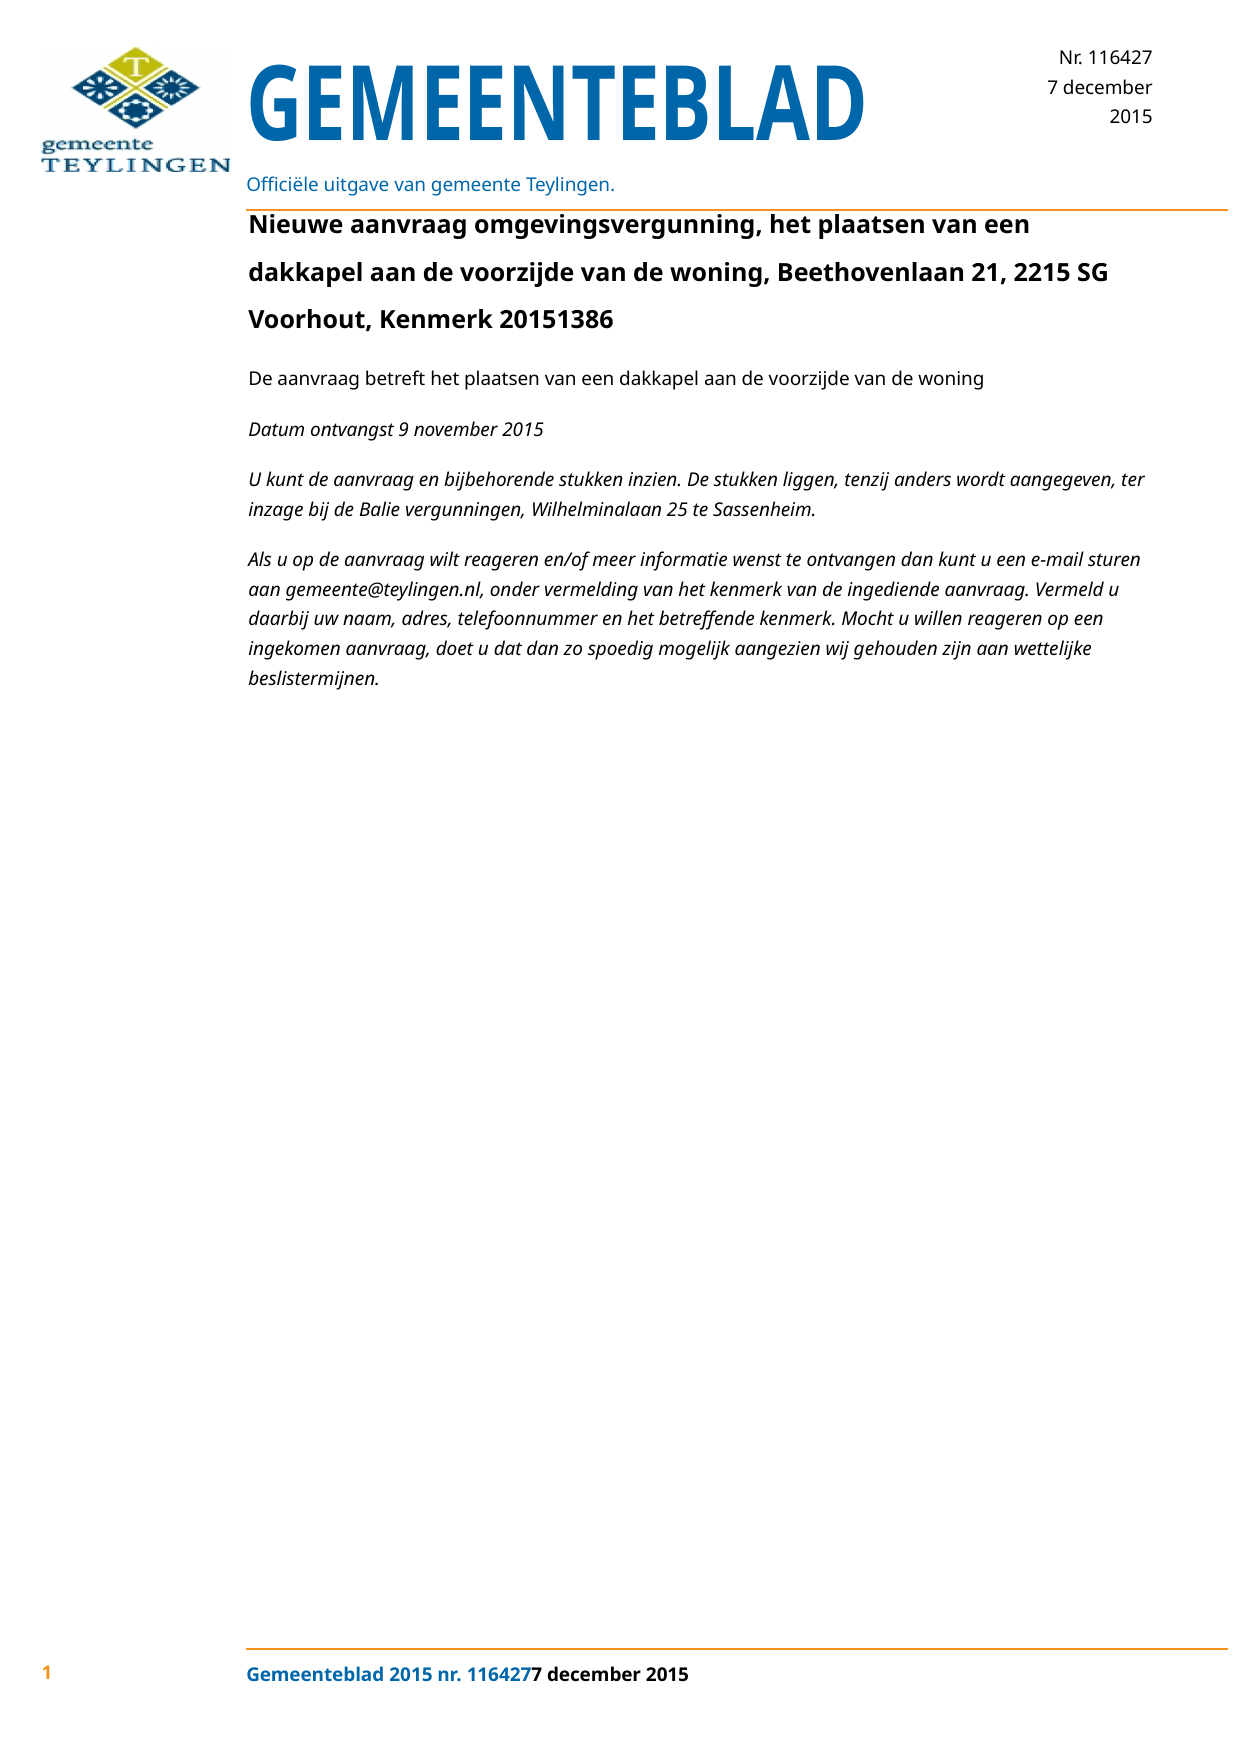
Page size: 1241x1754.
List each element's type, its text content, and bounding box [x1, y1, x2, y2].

text Datum ontvangst 9 november 2015 [248, 416, 1152, 442]
picture [41, 47, 231, 172]
text De aanvraag betreft het plaatsen van een dakkapel aan de voorzijde van de woning [248, 366, 1152, 391]
text U kunt de aanvraag en bijbehorende stukken inzien. De stukken liggen, tenzij anders wordt aangegeven, ter inzage bij de Balie vergunningen, Wilhelminalaan 25 te Sassenheim. [248, 466, 1152, 522]
text Nieuwe aanvraag omgevingsvergunning, het plaatsen van een dakkapel aan de voorzijde van de woning, Beethovenlaan 21, 2215 SG Voorhout, Kenmerk 20151386 [248, 211, 1152, 336]
text Als u op de aanvraag wilt reageren en/of meer informatie wenst te ontvangen dan kunt u een e-mail sturen aan gemeente@teylingen.nl, onder vermelding van het kenmerk van de ingediende aanvraag. Vermeld u daarbij uw naam, adres, telefoonnummer en het betreffende kenmerk. Mocht u willen reageren op een ingekomen aanvraag, doet u dat dan zo spoedig mogelijk aangezien wij gehouden zijn aan wettelijke beslistermijnen. [248, 546, 1152, 690]
